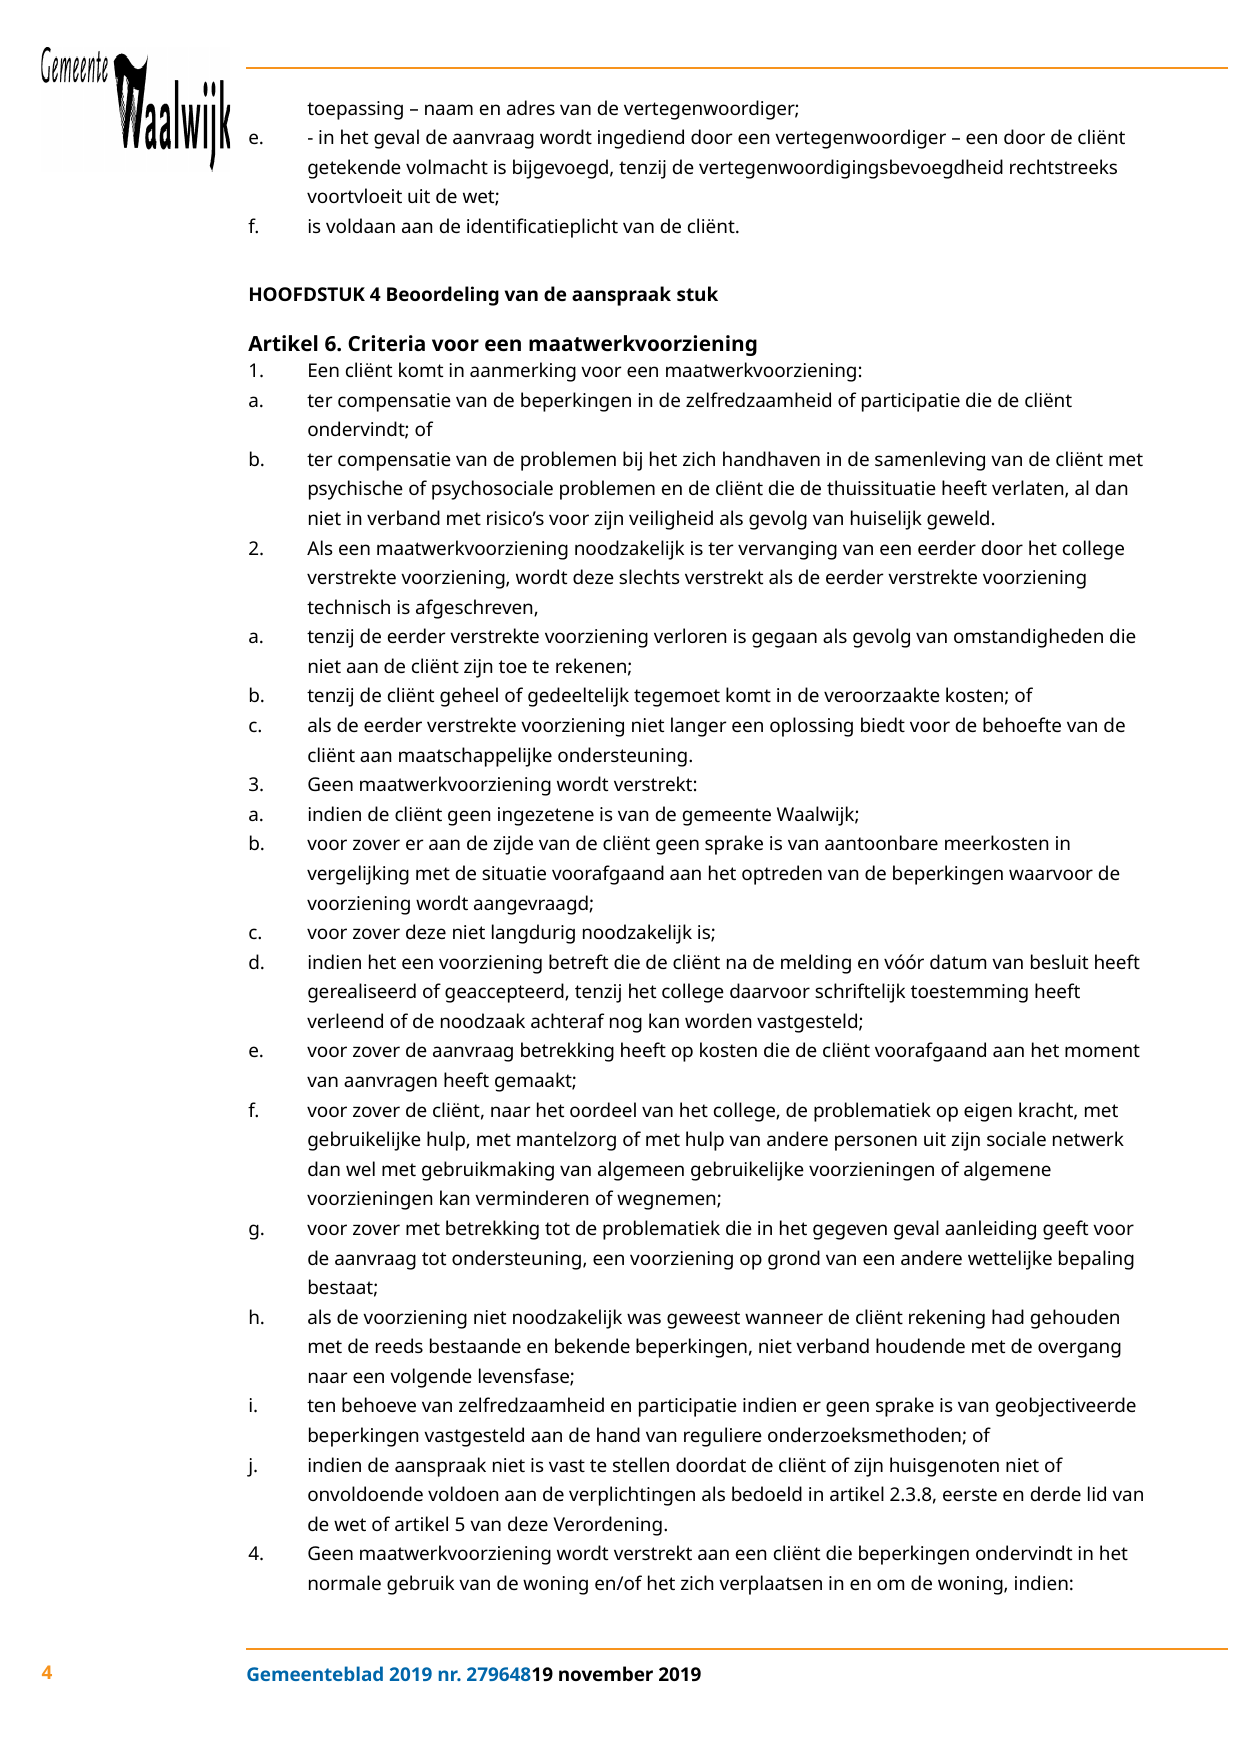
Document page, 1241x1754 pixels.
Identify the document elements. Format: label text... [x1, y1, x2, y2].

picture [41, 47, 231, 172]
list indien de aanspraak niet is vast te stellen doordat de cliënt of zijn huisgenoten niet of onvoldoende voldoen aan de verplichtingen als bedoeld in artikel 2.3.8, eerste en derde lid van de wet of artikel 5 van deze Verordening. [248, 1452, 1152, 1537]
list is voldaan aan de identificatieplicht van de cliënt. [248, 213, 1152, 239]
list als de eerder verstrekte voorziening niet langer een oplossing biedt voor de behoefte van de cliënt aan maatschappelijke ondersteuning. [248, 712, 1152, 768]
list Geen maatwerkvoorziening wordt verstrekt aan een cliënt die beperkingen ondervindt in het normale gebruik van de woning en/of het zich verplaatsen in en om de woning, indien: [248, 1541, 1152, 1596]
list voor zover de aanvraag betrekking heeft op kosten die de cliënt voorafgaand aan het moment van aanvragen heeft gemaakt; [248, 1038, 1152, 1093]
list ter compensatie van de beperkingen in de zelfredzaamheid of participatie die de cliënt ondervindt; of [248, 387, 1152, 442]
list voor zover deze niet langdurig noodzakelijk is; [248, 919, 1152, 945]
list Als een maatwerkvoorziening noodzakelijk is ter vervanging van een eerder door het college verstrekte voorziening, wordt deze slechts verstrekt als de eerder verstrekte voorziening technisch is afgeschreven, [248, 535, 1152, 620]
list ter compensatie van de problemen bij het zich handhaven in de samenleving van de cliënt met psychische of psychosociale problemen en de cliënt die de thuissituatie heeft verlaten, al dan niet in verband met risico’s voor zijn veiligheid als gevolg van huiselijk geweld. [248, 446, 1152, 531]
list voor zover met betrekking tot de problematiek die in het gegeven geval aanleiding geeft voor de aanvraag tot ondersteuning, een voorziening op grond van een andere wettelijke bepaling bestaat; [248, 1215, 1152, 1300]
list Geen maatwerkvoorziening wordt verstrekt: [248, 771, 1152, 797]
list ten behoeve van zelfredzaamheid en participatie indien er geen sprake is van geobjectiveerde beperkingen vastgesteld aan de hand van reguliere onderzoeksmethoden; of [248, 1393, 1152, 1448]
list - in het geval de aanvraag wordt ingediend door een vertegenwoordiger – een door de cliënt getekende volmacht is bijgevoegd, tenzij de vertegenwoordigingsbevoegdheid rechtstreeks voortvloeit uit de wet; [248, 124, 1152, 209]
list tenzij de eerder verstrekte voorziening verloren is gegaan als gevolg van omstandigheden die niet aan de cliënt zijn toe te rekenen; [248, 623, 1152, 679]
list indien het een voorziening betreft die de cliënt na de melding en vóór datum van besluit heeft gerealiseerd of geaccepteerd, tenzij het college daarvoor schriftelijk toestemming heeft verleend of de noodzaak achteraf nog kan worden vastgesteld; [248, 949, 1152, 1034]
list als de voorziening niet noodzakelijk was geweest wanneer de cliënt rekening had gehouden met de reeds bestaande en bekende beperkingen, niet verband houdende met de overgang naar een volgende levensfase; [248, 1304, 1152, 1389]
text Artikel 6. Criteria voor een maatwerkvoorziening [248, 329, 1152, 357]
text HOOFDSTUK 4 Beoordeling van de aanspraak stuk [248, 279, 1152, 308]
list toepassing – naam en adres van de vertegenwoordiger; [248, 95, 1152, 121]
list tenzij de cliënt geheel of gedeeltelijk tegemoet komt in de veroorzaakte kosten; of [248, 683, 1152, 708]
list Een cliënt komt in aanmerking voor een maatwerkvoorziening: [248, 357, 1152, 383]
list indien de cliënt geen ingezetene is van de gemeente Waalwijk; [248, 801, 1152, 827]
list voor zover er aan de zijde van de cliënt geen sprake is van aantoonbare meerkosten in vergelijking met de situatie voorafgaand aan het optreden van de beperkingen waarvoor de voorziening wordt aangevraagd; [248, 831, 1152, 916]
list voor zover de cliënt, naar het oordeel van het college, de problematiek op eigen kracht, met gebruikelijke hulp, met mantelzorg of met hulp van andere personen uit zijn sociale netwerk dan wel met gebruikmaking van algemeen gebruikelijke voorzieningen of algemene voorzieningen kan verminderen of wegnemen; [248, 1097, 1152, 1211]
